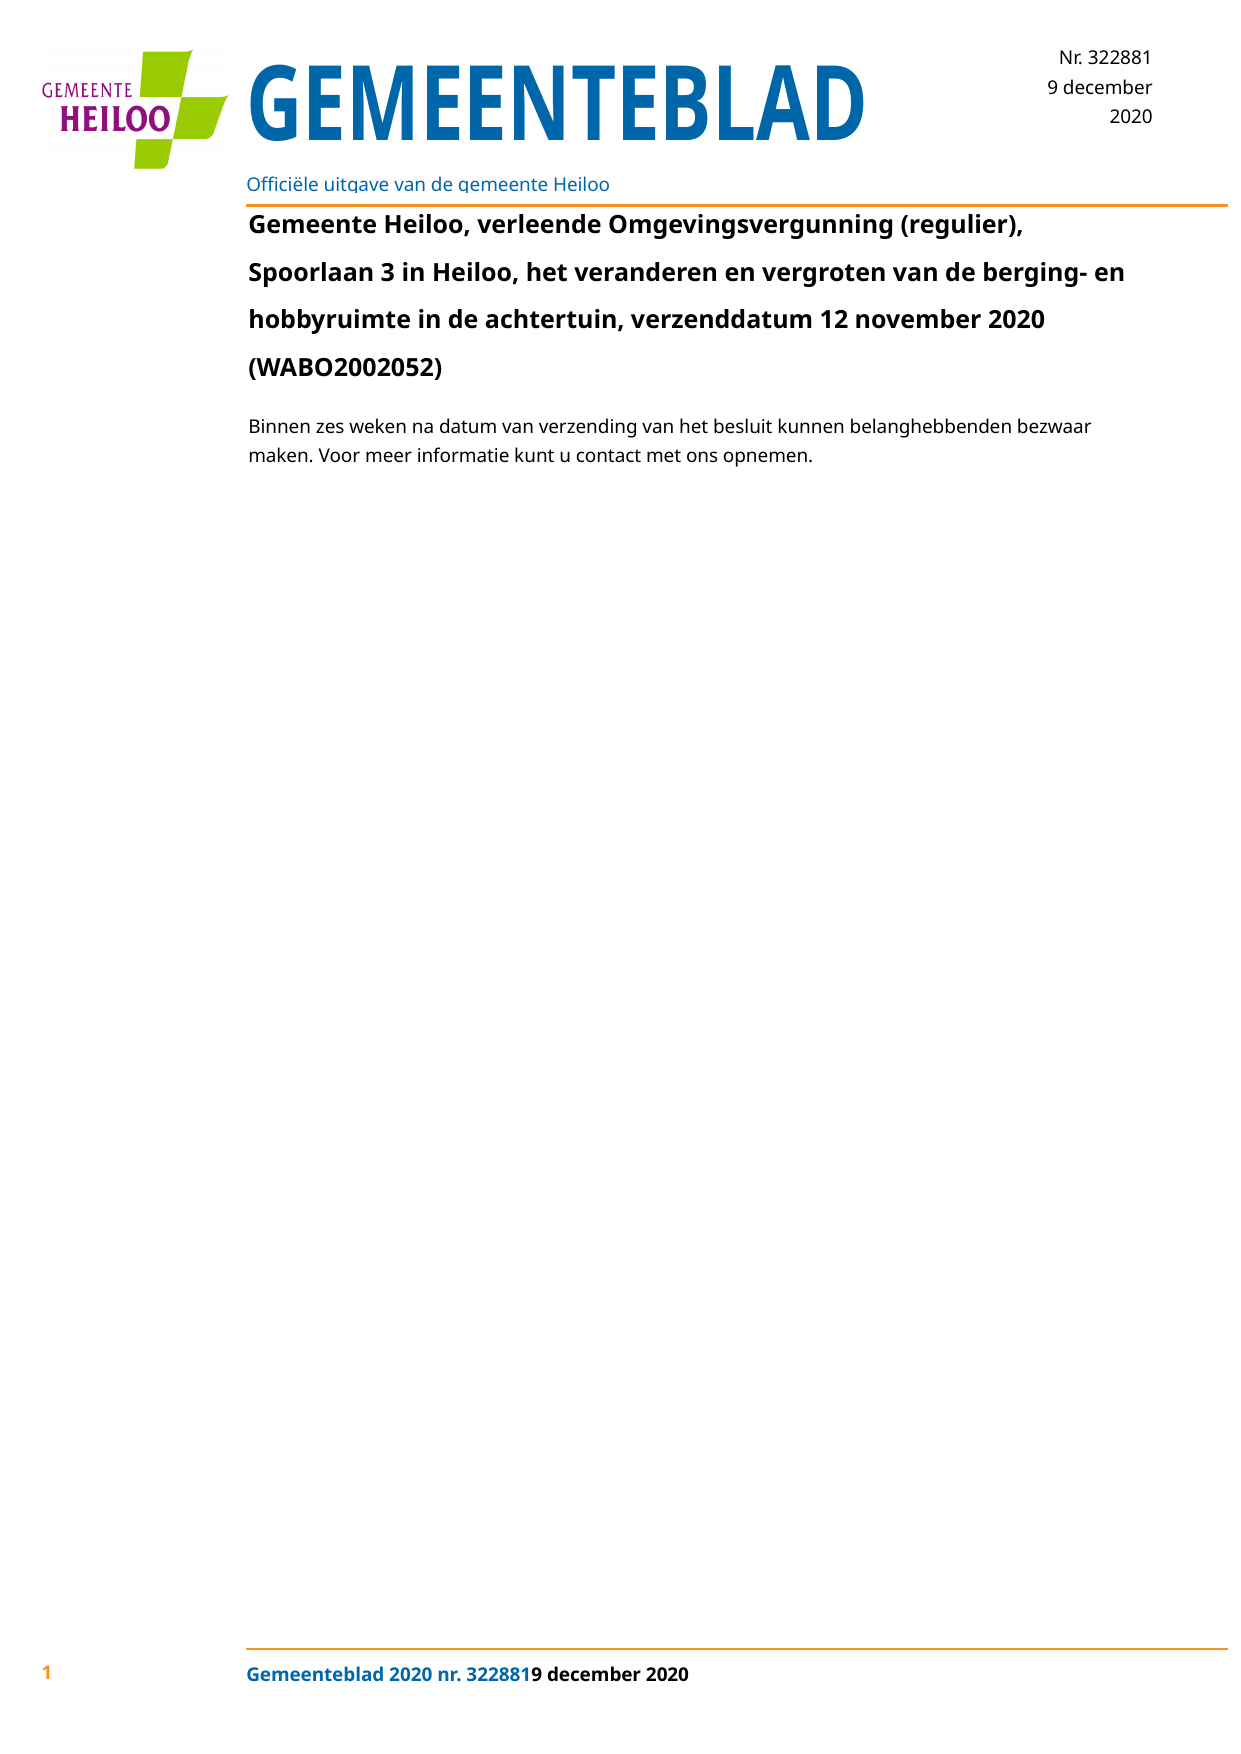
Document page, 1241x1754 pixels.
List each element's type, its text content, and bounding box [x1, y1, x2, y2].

text Gemeente Heiloo, verleende Omgevingsvergunning (regulier), Spoorlaan 3 in Heiloo, het veranderen en vergroten van de berging- en hobbyruimte in de achtertuin, verzenddatum 12 november 2020 (WABO2002052) [248, 207, 1152, 384]
text Binnen zes weken na datum van verzending van het besluit kunnen belanghebbenden bezwaar maken. Voor meer informatie kunt u contact met ons opnemen. [248, 413, 1152, 468]
picture [41, 47, 231, 172]
